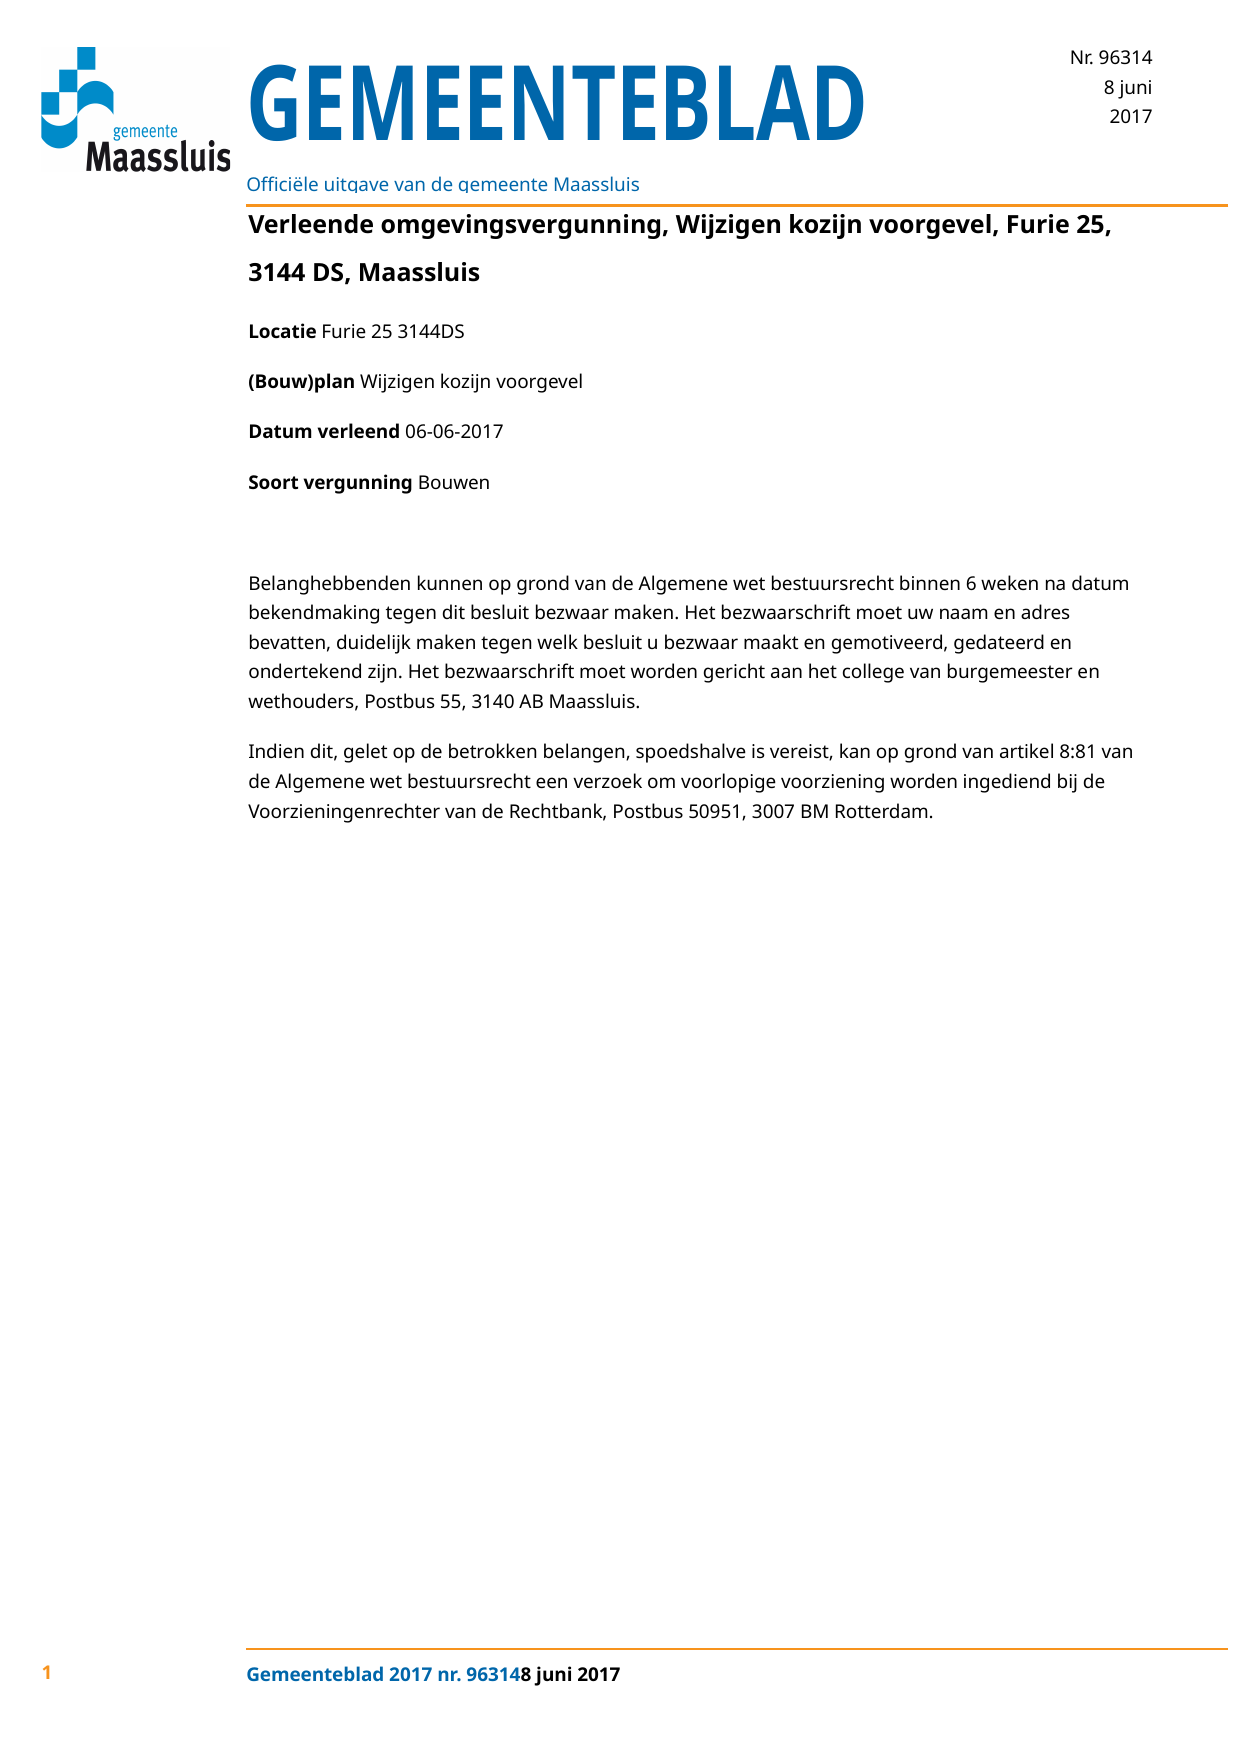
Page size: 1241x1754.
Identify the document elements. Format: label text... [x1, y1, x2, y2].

text Belanghebbenden kunnen op grond van de Algemene wet bestuursrecht binnen 6 weken na datum bekendmaking tegen dit besluit bezwaar maken. Het bezwaarschrift moet uw naam en adres bevatten, duidelijk maken tegen welk besluit u bezwaar maakt en gemotiveerd, gedateerd en ondertekend zijn. Het bezwaarschrift moet worden gericht aan het college van burgemeester en wethouders, Postbus 55, 3140 AB Maassluis. [248, 570, 1152, 714]
picture [41, 47, 77, 92]
picture [41, 47, 231, 172]
text (Bouw)plan Wijzigen kozijn voorgevel [248, 368, 1152, 394]
text Datum verleend 06-06-2017 [248, 419, 1152, 444]
text Soort vergunning Bouwen [248, 469, 1152, 495]
text Locatie Furie 25 3144DS [248, 318, 1152, 344]
text Verleende omgevingsvergunning, Wijzigen kozijn voorgevel, Furie 25, 3144 DS, Maassluis [248, 207, 1152, 288]
text Indien dit, gelet op de betrokken belangen, spoedshalve is vereist, kan op grond van artikel 8:81 van de Algemene wet bestuursrecht een verzoek om voorlopige voorziening worden ingediend bij de Voorzieningenrechter van de Rechtbank, Postbus 50951, 3007 BM Rotterdam. [248, 739, 1152, 824]
